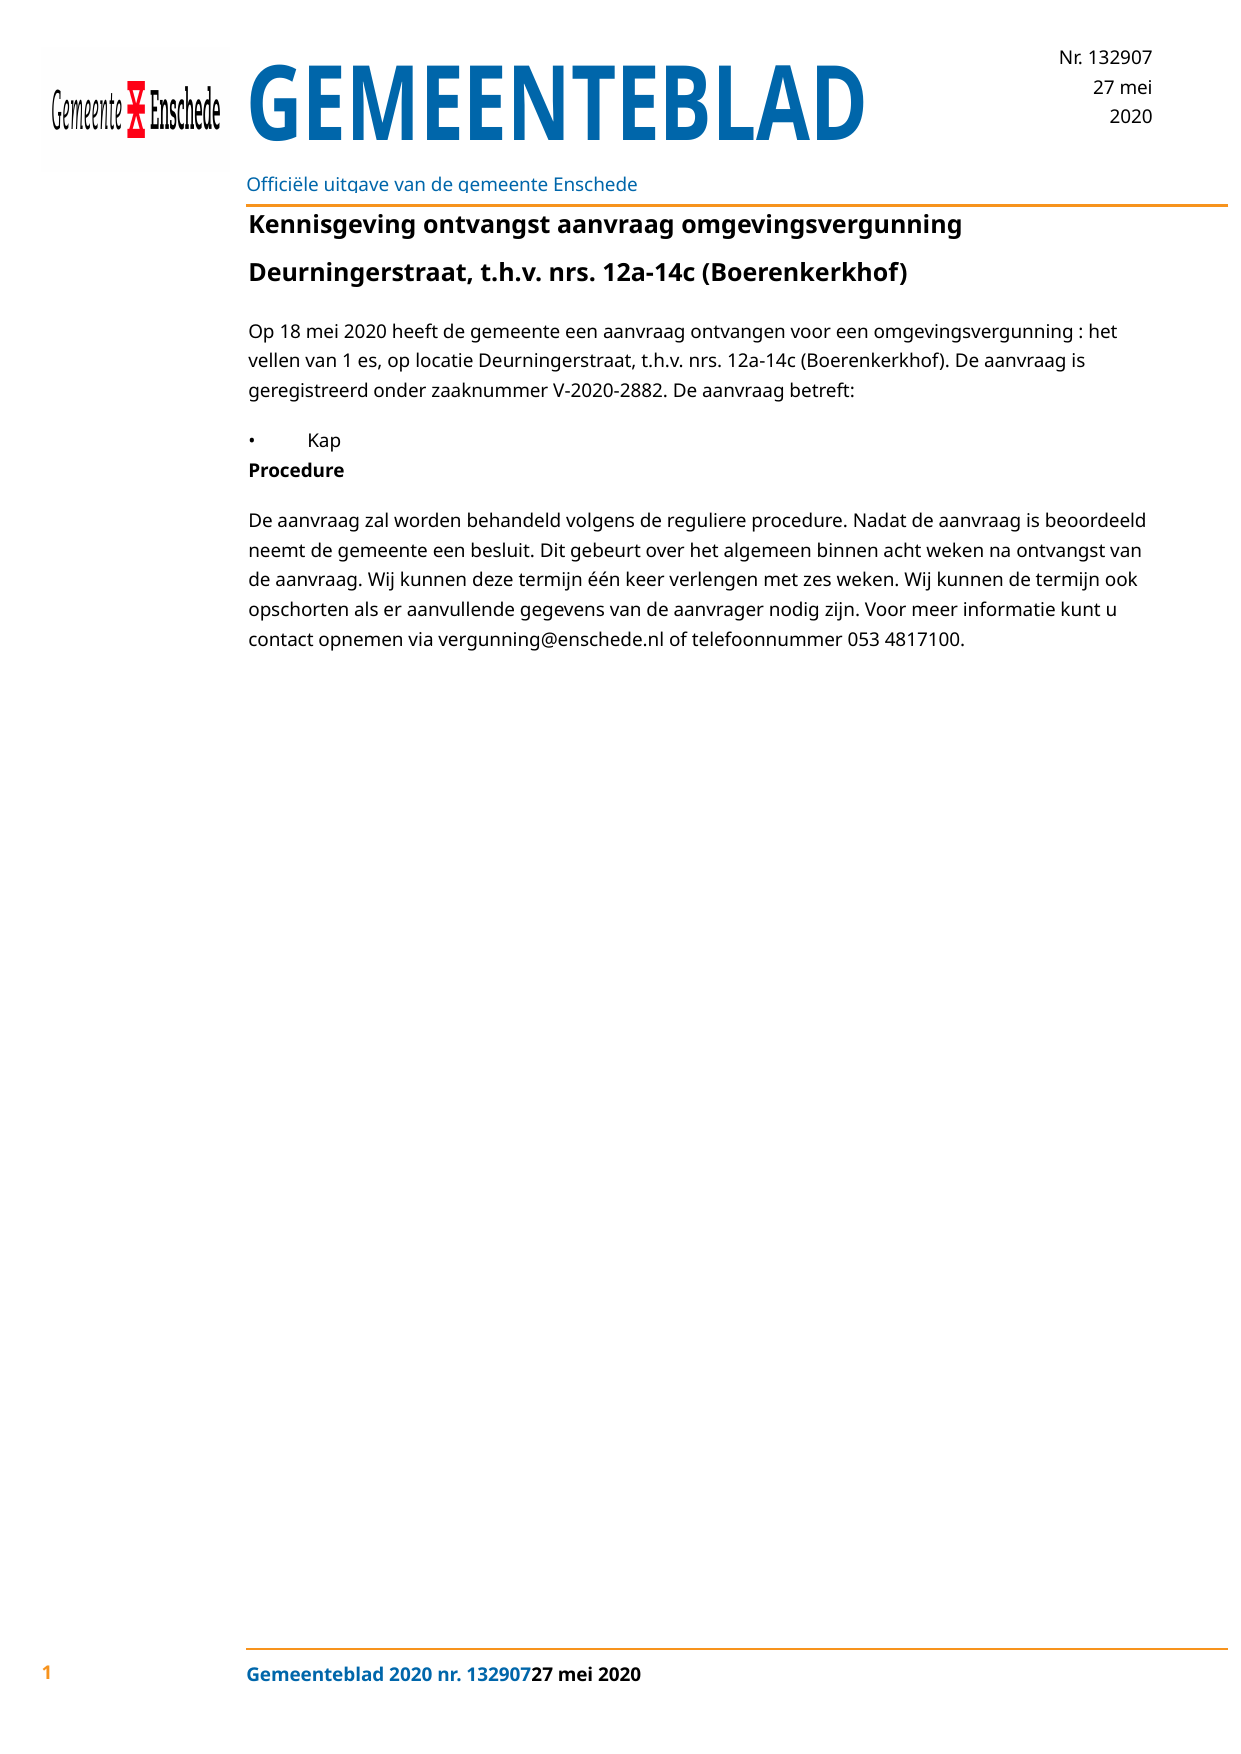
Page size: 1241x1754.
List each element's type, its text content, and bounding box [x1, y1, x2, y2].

text Procedure [248, 457, 1152, 483]
picture [41, 47, 231, 172]
text Op 18 mei 2020 heeft de gemeente een aanvraag ontvangen voor een omgevingsvergunning : het vellen van 1 es, op locatie Deurningerstraat, t.h.v. nrs. 12a-14c (Boerenkerkhof). De aanvraag is geregistreerd onder zaaknummer V-2020-2882. De aanvraag betreft: [248, 318, 1152, 403]
text Kennisgeving ontvangst aanvraag omgevingsvergunning Deurningerstraat, t.h.v. nrs. 12a-14c (Boerenkerkhof) [248, 207, 1152, 288]
text De aanvraag zal worden behandeld volgens de reguliere procedure. Nadat de aanvraag is beoordeeld neemt de gemeente een besluit. Dit gebeurt over het algemeen binnen acht weken na ontvangst van de aanvraag. Wij kunnen deze termijn één keer verlengen met zes weken. Wij kunnen de termijn ook opschorten als er aanvullende gegevens van de aanvrager nodig zijn. Voor meer informatie kunt u contact opnemen via vergunning@enschede.nl of telefoonnummer 053 4817100. [248, 507, 1152, 652]
list Kap [248, 427, 1152, 453]
